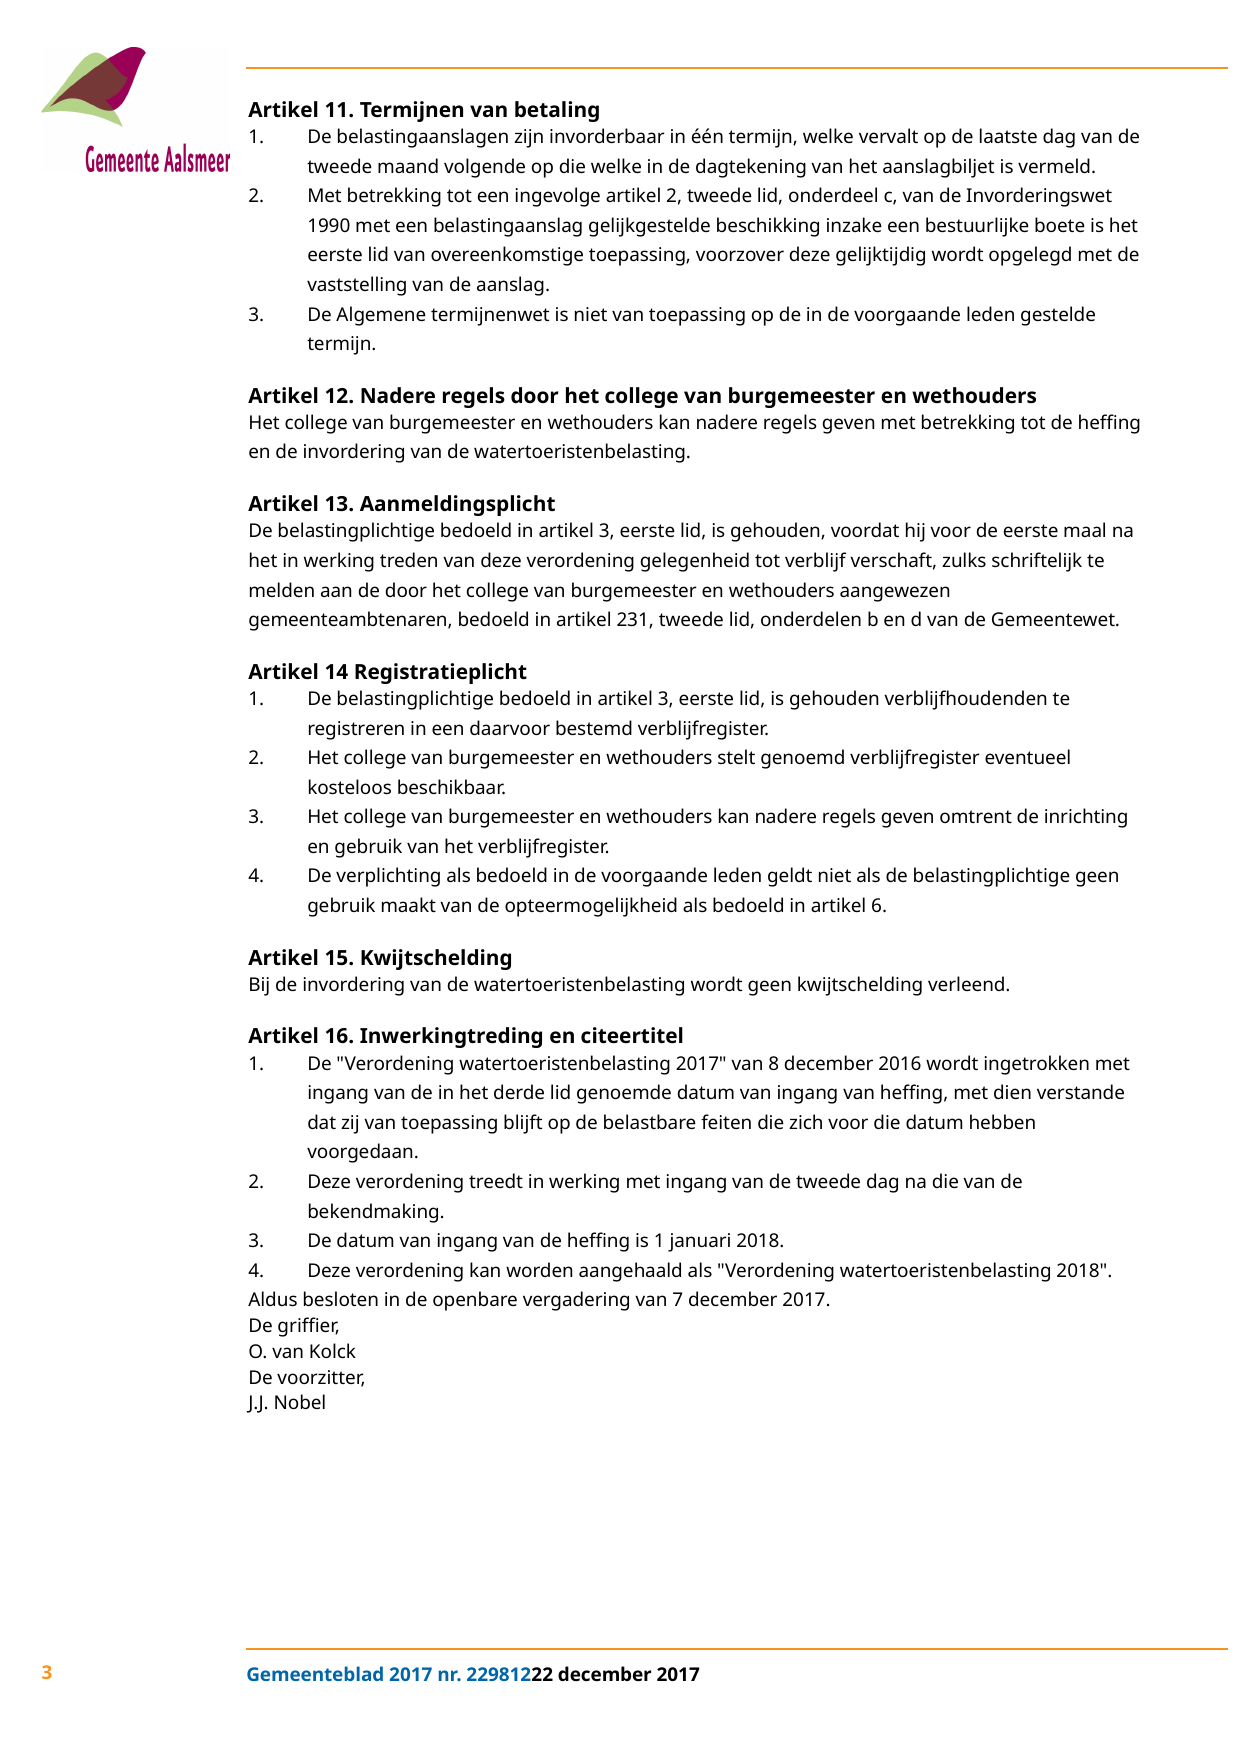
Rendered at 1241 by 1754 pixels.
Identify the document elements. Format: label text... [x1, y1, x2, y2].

text Artikel 14 Registratieplicht [248, 657, 1152, 685]
text O. van Kolck [248, 1338, 1152, 1364]
list De Algemene termijnenwet is niet van toepassing op de in de voorgaande leden gestelde termijn. [248, 301, 1152, 356]
text Aldus besloten in de openbare vergadering van 7 december 2017. [248, 1287, 1152, 1312]
list Met betrekking tot een ingevolge artikel 2, tweede lid, onderdeel c, van de Invorderingswet 1990 met een belastingaanslag gelijkgestelde beschikking inzake een bestuurlijke boete is het eerste lid van overeenkomstige toepassing, voorzover deze gelijktijdig wordt opgelegd met de vaststelling van de aanslag. [248, 182, 1152, 297]
text Het college van burgemeester en wethouders kan nadere regels geven met betrekking tot de heffing en de invordering van de watertoeristenbelasting. [248, 409, 1152, 464]
text De voorzitter, [248, 1364, 1152, 1389]
list De belastingplichtige bedoeld in artikel 3, eerste lid, is gehouden verblijfhoudenden te registreren in een daarvoor bestemd verblijfregister. [248, 685, 1152, 741]
list De "Verordening watertoeristenbelasting 2017" van 8 december 2016 wordt ingetrokken met ingang van de in het derde lid genoemde datum van ingang van heffing, met dien verstande dat zij van toepassing blijft op de belastbare feiten die zich voor die datum hebben voorgedaan. [248, 1050, 1152, 1164]
text Artikel 13. Aanmeldingsplicht [248, 489, 1152, 518]
picture [41, 47, 231, 172]
list Het college van burgemeester en wethouders kan nadere regels geven omtrent de inrichting en gebruik van het verblijfregister. [248, 803, 1152, 859]
list Deze verordening treedt in werking met ingang van de tweede dag na die van de bekendmaking. [248, 1168, 1152, 1224]
list Het college van burgemeester en wethouders stelt genoemd verblijfregister eventueel kosteloos beschikbaar. [248, 744, 1152, 800]
text Artikel 16. Inwerkingtreding en citeertitel [248, 1022, 1152, 1050]
list De belastingaanslagen zijn invorderbaar in één termijn, welke vervalt op de laatste dag van de tweede maand volgende op die welke in de dagtekening van het aanslagbiljet is vermeld. [248, 123, 1152, 178]
text Bij de invordering van de watertoeristenbelasting wordt geen kwijtschelding verleend. [248, 971, 1152, 997]
text De belastingplichtige bedoeld in artikel 3, eerste lid, is gehouden, voordat hij voor de eerste maal na het in werking treden van deze verordening gelegenheid tot verblijf verschaft, zulks schriftelijk te melden aan de door het college van burgemeester en wethouders aangewezen gemeenteambtenaren, bedoeld in artikel 231, tweede lid, onderdelen b en d van de Gemeentewet. [248, 518, 1152, 632]
text Artikel 11. Termijnen van betaling [248, 95, 1152, 123]
text J.J. Nobel [248, 1389, 1152, 1415]
list Deze verordening kan worden aangehaald als "Verordening watertoeristenbelasting 2018". [248, 1257, 1152, 1283]
text Artikel 12. Nadere regels door het college van burgemeester en wethouders [248, 381, 1152, 409]
list De datum van ingang van de heffing is 1 januari 2018. [248, 1227, 1152, 1253]
list De verplichting als bedoeld in de voorgaande leden geldt niet als de belastingplichtige geen gebruik maakt van de opteermogelijkheid als bedoeld in artikel 6. [248, 863, 1152, 918]
text De griffier, [248, 1312, 1152, 1338]
text Artikel 15. Kwijtschelding [248, 943, 1152, 971]
